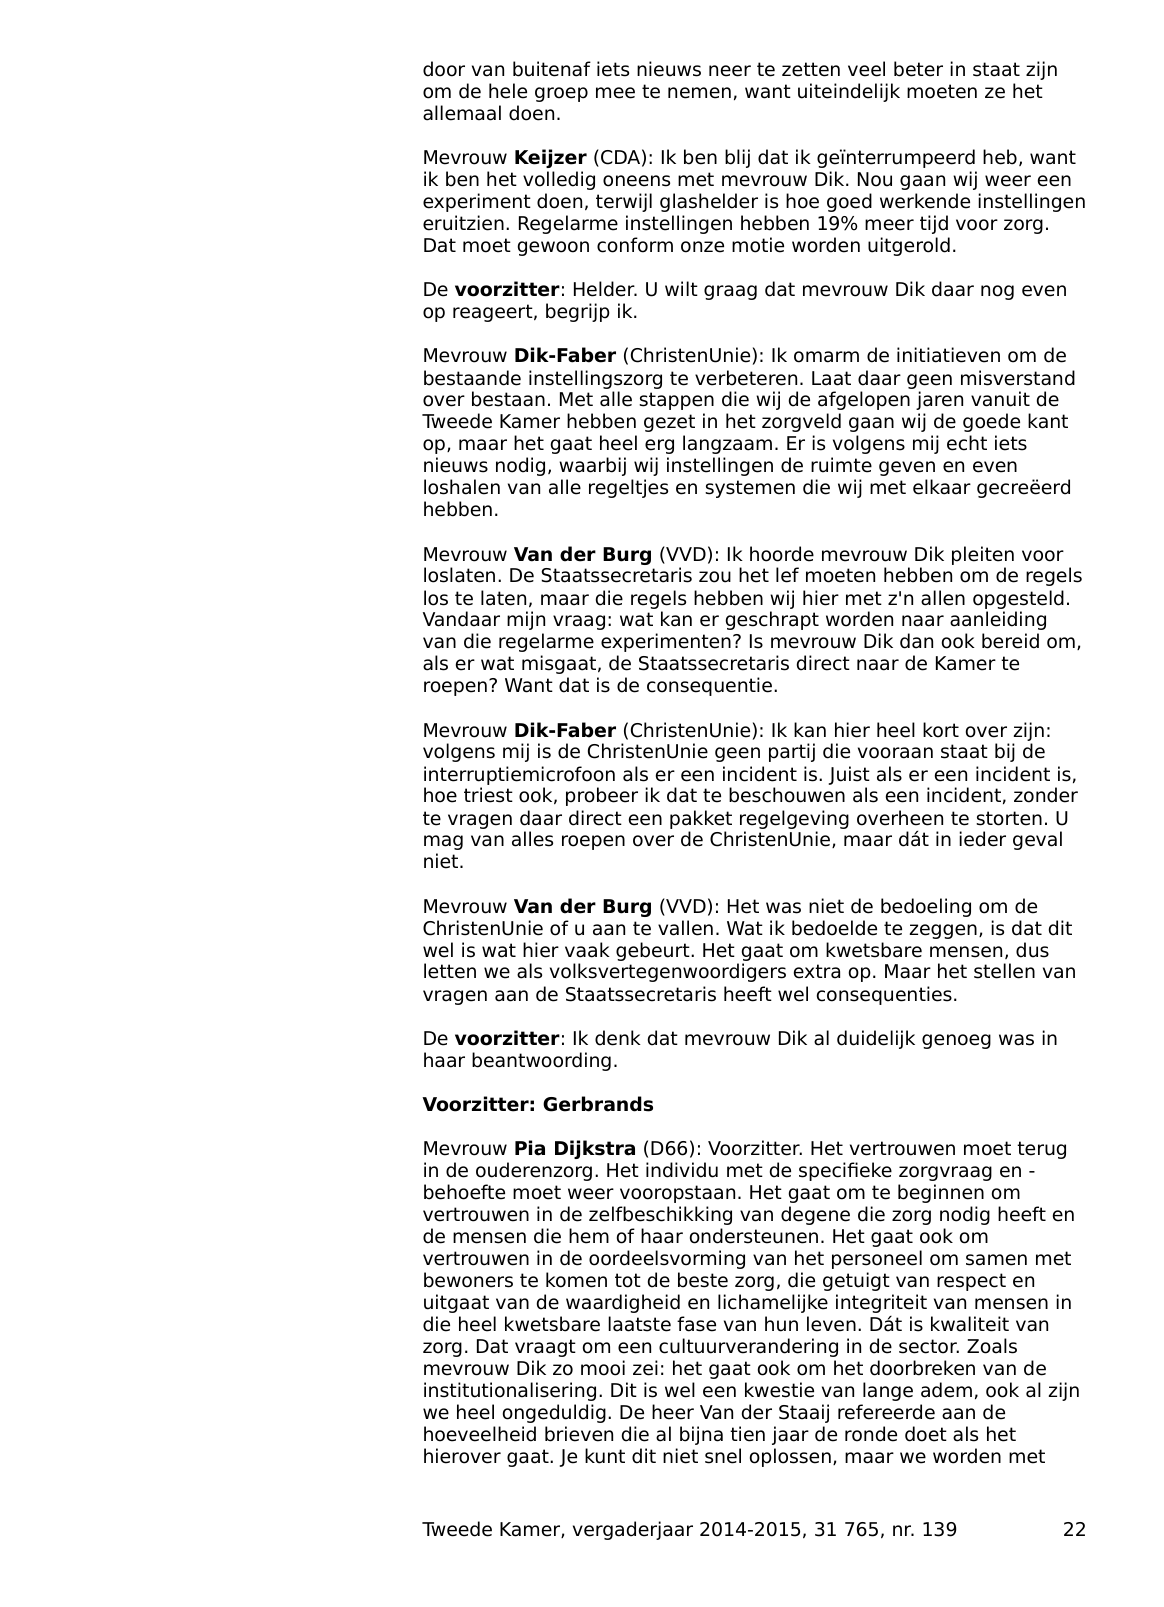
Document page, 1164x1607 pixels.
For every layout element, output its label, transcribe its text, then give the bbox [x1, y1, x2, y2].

text Mevrouw Van der Burg (VVD): Ik hoorde mevrouw Dik pleiten voor loslaten. De Staatssecretaris zou het lef moeten hebben om de regels los te laten, maar die regels hebben wij hier met z'n allen opgesteld. Vandaar mijn vraag: wat kan er geschrapt worden naar aanleiding van die regelarme experimenten? Is mevrouw Dik dan ook bereid om, als er wat misgaat, de Staatssecretaris direct naar de Kamer te roepen? Want dat is de consequentie. [422, 543, 1087, 697]
text De voorzitter: Ik denk dat mevrouw Dik al duidelijk genoeg was in haar beantwoording. [422, 1028, 1087, 1072]
text Mevrouw Pia Dijkstra (D66): Voorzitter. Het vertrouwen moet terug in de ouderenzorg. Het individu met de specifieke zorgvraag en -behoefte moet weer vooropstaan. Het gaat om te beginnen om vertrouwen in de zelfbeschikking van degene die zorg nodig heeft en de mensen die hem of haar ondersteunen. Het gaat ook om vertrouwen in de oordeelsvorming van het personeel om samen met bewoners te komen tot de beste zorg, die getuigt van respect en uitgaat van de waardigheid en lichamelijke integriteit van mensen in die heel kwetsbare laatste fase van hun leven. Dát is kwaliteit van zorg. Dat vraagt om een cultuurverandering in de sector. Zoals mevrouw Dik zo mooi zei: het gaat ook om het doorbreken van de institutionalisering. Dit is wel een kwestie van lange adem, ook al zijn we heel ongeduldig. De heer Van der Staaij refereerde aan de hoeveelheid brieven die al bijna tien jaar de ronde doet als het hierover gaat. Je kunt dit niet snel oplossen, maar we worden met [422, 1138, 1087, 1468]
text Mevrouw Dik-Faber (ChristenUnie): Ik omarm de initiatieven om de bestaande instellingszorg te verbeteren. Laat daar geen misverstand over bestaan. Met alle stappen die wij de afgelopen jaren vanuit de Tweede Kamer hebben gezet in het zorgveld gaan wij de goede kant op, maar het gaat heel erg langzaam. Er is volgens mij echt iets nieuws nodig, waarbij wij instellingen de ruimte geven en even loshalen van alle regeltjes en systemen die wij met elkaar gecreëerd hebben. [422, 345, 1087, 521]
subtitle Voorzitter: Gerbrands [422, 1094, 1087, 1116]
text De voorzitter: Helder. U wilt graag dat mevrouw Dik daar nog even op reageert, begrijp ik. [422, 279, 1087, 323]
text Mevrouw Dik-Faber (ChristenUnie): Ik kan hier heel kort over zijn: volgens mij is de ChristenUnie geen partij die vooraan staat bij de interruptiemicrofoon als er een incident is. Juist als er een incident is, hoe triest ook, probeer ik dat te beschouwen als een incident, zonder te vragen daar direct een pakket regelgeving overheen te storten. U mag van alles roepen over de ChristenUnie, maar dát in ieder geval niet. [422, 719, 1087, 873]
text Mevrouw Van der Burg (VVD): Het was niet de bedoeling om de ChristenUnie of u aan te vallen. Wat ik bedoelde te zeggen, is dat dit wel is wat hier vaak gebeurt. Het gaat om kwetsbare mensen, dus letten we als volksvertegenwoordigers extra op. Maar het stellen van vragen aan de Staatssecretaris heeft wel consequenties. [422, 896, 1087, 1005]
text Mevrouw Keijzer (CDA): Ik ben blij dat ik geïnterrumpeerd heb, want ik ben het volledig oneens met mevrouw Dik. Nou gaan wij weer een experiment doen, terwijl glashelder is hoe goed werkende instellingen eruitzien. Regelarme instellingen hebben 19% meer tijd voor zorg. Dat moet gewoon conform onze motie worden uitgerold. [422, 147, 1087, 257]
text door van buitenaf iets nieuws neer te zetten veel beter in staat zijn om de hele groep mee te nemen, want uiteindelijk moeten ze het allemaal doen. [422, 59, 1087, 125]
